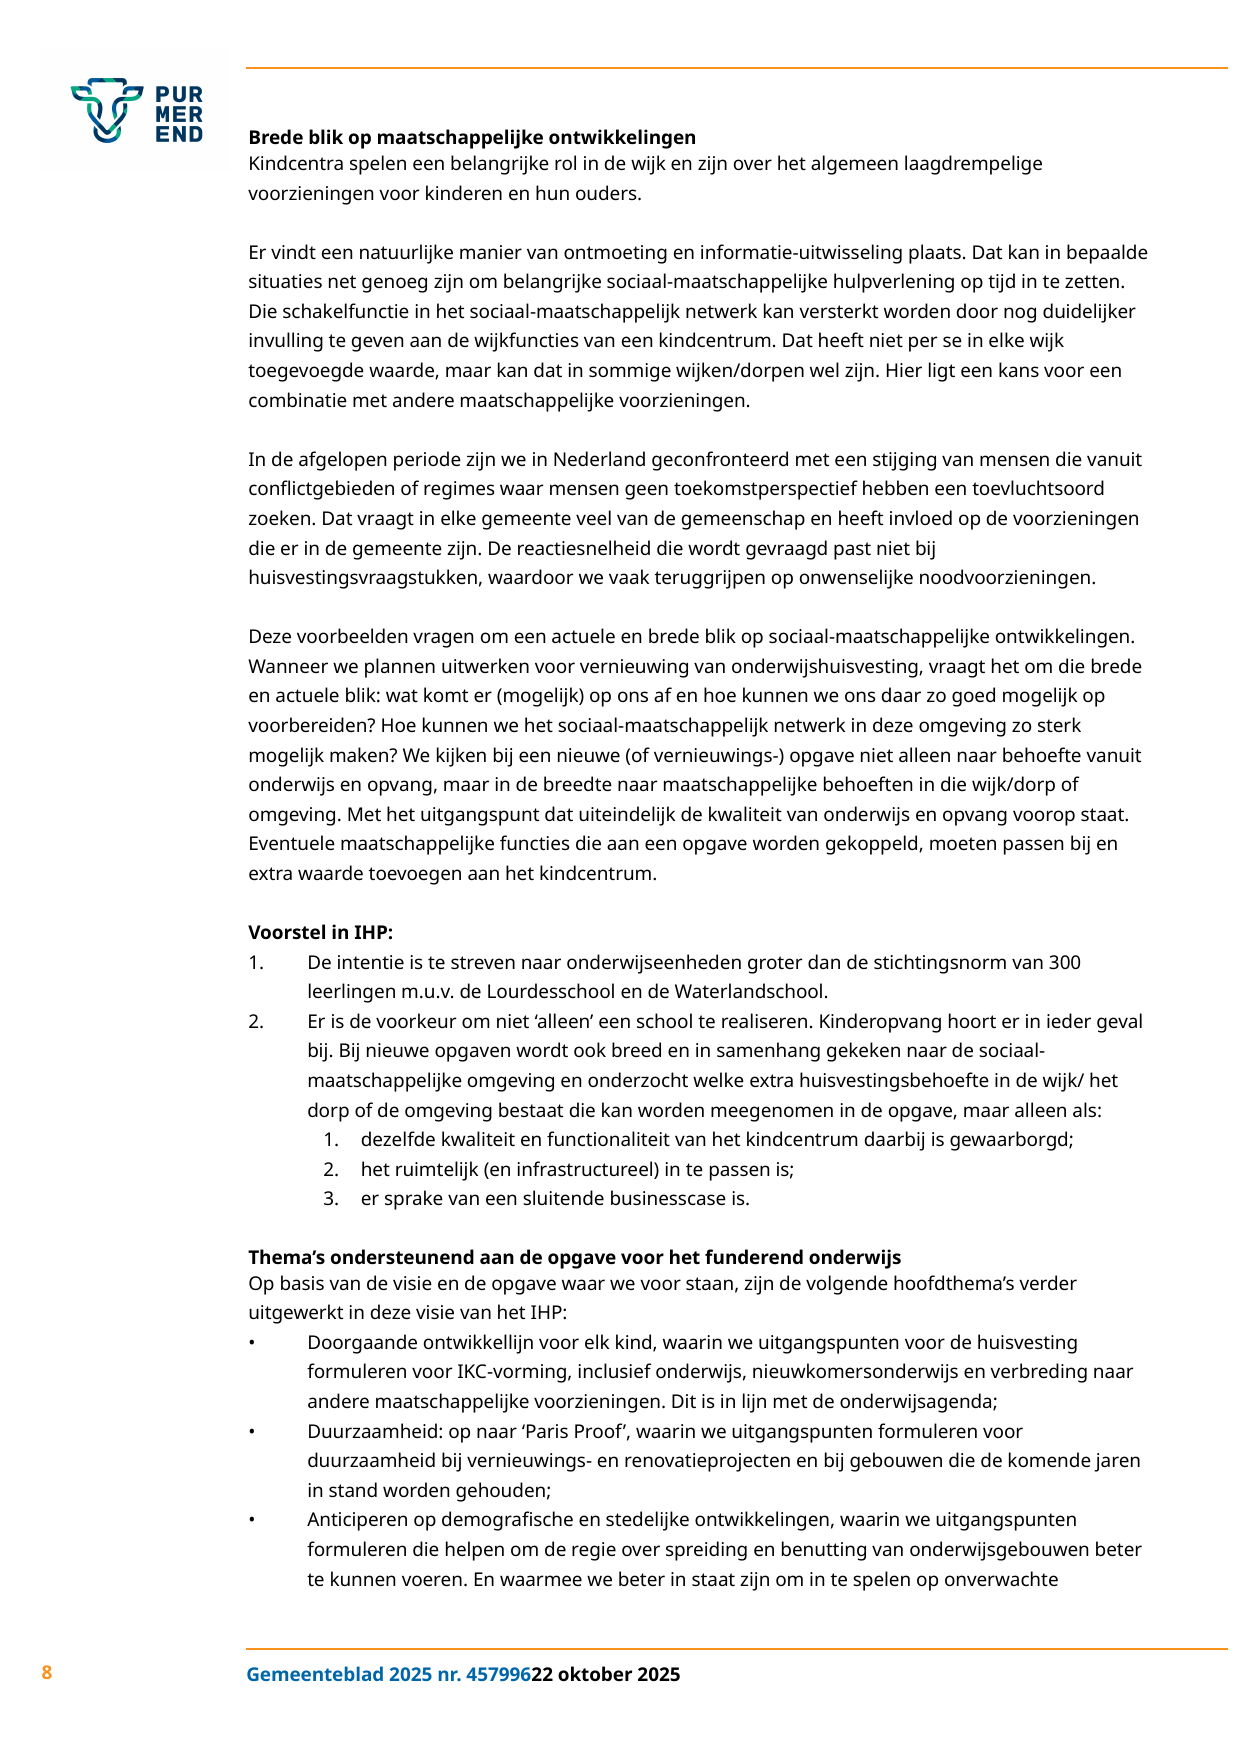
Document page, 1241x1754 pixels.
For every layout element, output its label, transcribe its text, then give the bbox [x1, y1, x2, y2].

text Er vindt een natuurlijke manier van ontmoeting en informatie-uitwisseling plaats. Dat kan in bepaalde situaties net genoeg zijn om belangrijke sociaal-maatschappelijke hulpverlening op tijd in te zetten. Die schakelfunctie in het sociaal-maatschappelijk netwerk kan versterkt worden door nog duidelijker invulling te geven aan de wijkfuncties van een kindcentrum. Dat heeft niet per se in elke wijk toegevoegde waarde, maar kan dat in sommige wijken/dorpen wel zijn. Hier ligt een kans voor een combinatie met andere maatschappelijke voorzieningen. [248, 239, 1152, 412]
list Anticiperen op demografische en stedelijke ontwikkelingen, waarin we uitgangspunten formuleren die helpen om de regie over spreiding en benutting van onderwijsgebouwen beter te kunnen voeren. En waarmee we beter in staat zijn om in te spelen op onverwachte [248, 1507, 1152, 1591]
text Op basis van de visie en de opgave waar we voor staan, zijn de volgende hoofdthema’s verder [248, 1270, 1152, 1296]
text Deze voorbeelden vragen om een actuele en brede blik op sociaal-maatschappelijke ontwikkelingen. Wanneer we plannen uitwerken voor vernieuwing van onderwijshuisvesting, vraagt het om die brede en actuele blik: wat komt er (mogelijk) op ons af en hoe kunnen we ons daar zo goed mogelijk op voorbereiden? Hoe kunnen we het sociaal-maatschappelijk netwerk in deze omgeving zo sterk mogelijk maken? We kijken bij een nieuwe (of vernieuwings-) opgave niet alleen naar behoefte vanuit onderwijs en opvang, maar in de breedte naar maatschappelijke behoeften in die wijk/dorp of omgeving. Met het uitgangspunt dat uiteindelijk de kwaliteit van onderwijs en opvang voorop staat. Eventuele maatschappelijke functies die aan een opgave worden gekoppeld, moeten passen bij en extra waarde toevoegen aan het kindcentrum. [248, 623, 1152, 886]
text uitgewerkt in deze visie van het IHP: [248, 1299, 1152, 1325]
picture [41, 47, 231, 172]
list Duurzaamheid: op naar ‘Paris Proof’, waarin we uitgangspunten formuleren voor duurzaamheid bij vernieuwings- en renovatieprojecten en bij gebouwen die de komende jaren in stand worden gehouden; [248, 1418, 1152, 1503]
text Thema’s ondersteunend aan de opgave voor het funderend onderwijs [248, 1244, 1152, 1270]
text Kindcentra spelen een belangrijke rol in de wijk en zijn over het algemeen laagdrempelige voorzieningen voor kinderen en hun ouders. [248, 150, 1152, 205]
list Doorgaande ontwikkellijn voor elk kind, waarin we uitgangspunten voor de huisvesting formuleren voor IKC-vorming, inclusief onderwijs, nieuwkomersonderwijs en verbreding naar andere maatschappelijke voorzieningen. Dit is in lijn met de onderwijsagenda; [248, 1329, 1152, 1414]
table_header Voorstel in IHP: De intentie is te streven naar onderwijseenheden groter dan de stichtingsnorm van 300 leerlingen m.u.v. de Lourdesschool en de Waterlandschool. Er is de voorkeur om niet ‘alleen’ een school te realiseren. Kinderopvang hoort er in ieder geval bij. Bij nieuwe opgaven wordt ook breed en in samenhang gekeken naar de sociaal- maatschappelijke omgeving en onderzocht welke extra huisvestingsbehoefte in de wijk/ het dorp of de omgeving bestaat die kan worden meegenomen in de opgave, maar alleen als: dezelfde kwaliteit en functionaliteit van het kindcentrum daarbij is gewaarborgd; het ruimtelijk (en infrastructureel) in te passen is; er sprake van een sluitende businesscase is. [248, 919, 1152, 1211]
text Brede blik op maatschappelijke ontwikkelingen [248, 124, 1152, 150]
text In de afgelopen periode zijn we in Nederland geconfronteerd met een stijging van mensen die vanuit conflictgebieden of regimes waar mensen geen toekomstperspectief hebben een toevluchtsoord zoeken. Dat vraagt in elke gemeente veel van de gemeenschap en heeft invloed op de voorzieningen die er in de gemeente zijn. De reactiesnelheid die wordt gevraagd past niet bij huisvestingsvraagstukken, waardoor we vaak teruggrijpen op onwenselijke noodvoorzieningen. [248, 446, 1152, 590]
